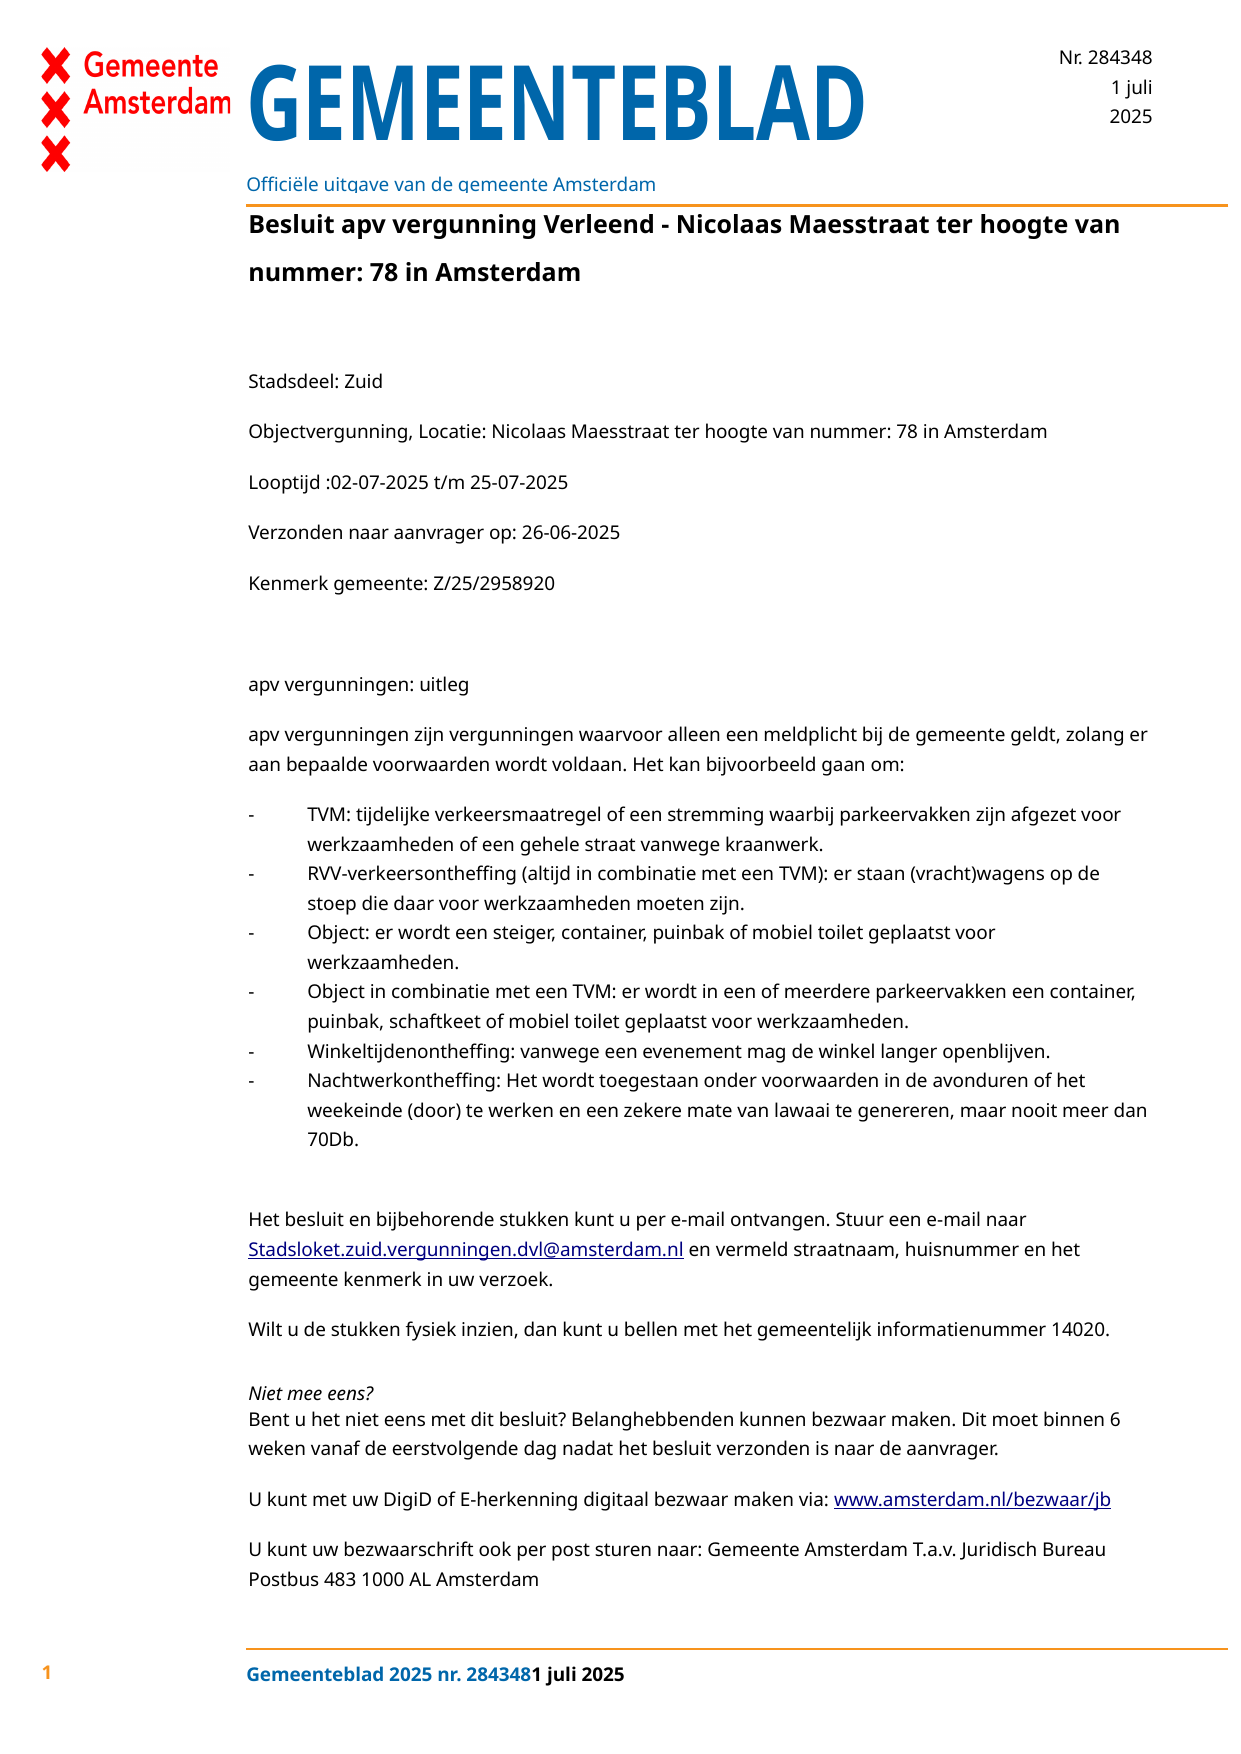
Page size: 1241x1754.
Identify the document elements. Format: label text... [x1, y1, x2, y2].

text U kunt met uw DigiD of E-herkenning digitaal bezwaar maken via: www.amsterdam.nl/bezwaar/jb [248, 1486, 1152, 1512]
list TVM: tijdelijke verkeersmaatregel of een stremming waarbij parkeervakken zijn afgezet voor werkzaamheden of een gehele straat vanwege kraanwerk. [248, 801, 1152, 857]
text Niet mee eens? [248, 1380, 1152, 1406]
text apv vergunningen zijn vergunningen waarvoor alleen een meldplicht bij de gemeente geldt, zolang er aan bepaalde voorwaarden wordt voldaan. Het kan bijvoorbeeld gaan om: [248, 721, 1152, 777]
text Kenmerk gemeente: Z/25/2958920 [248, 570, 1152, 596]
text Verzonden naar aanvrager op: 26-06-2025 [248, 519, 1152, 545]
list RVV-verkeersontheffing (altijd in combinatie met een TVM): er staan (vracht)wagens op de stoep die daar voor werkzaamheden moeten zijn. [248, 860, 1152, 916]
text Bent u het niet eens met dit besluit? Belanghebbenden kunnen bezwaar maken. Dit moet binnen 6 weken vanaf de eerstvolgende dag nadat het besluit verzonden is naar de aanvrager. [248, 1406, 1152, 1461]
text Besluit apv vergunning Verleend - Nicolaas Maesstraat ter hoogte van nummer: 78 in Amsterdam [248, 207, 1152, 288]
list Object in combinatie met een TVM: er wordt in een of meerdere parkeervakken een container, puinbak, schaftkeet of mobiel toilet geplaatst voor werkzaamheden. [248, 979, 1152, 1034]
text U kunt uw bezwaarschrift ook per post sturen naar: Gemeente Amsterdam T.a.v. Juridisch Bureau Postbus 483 1000 AL Amsterdam [248, 1536, 1152, 1592]
text Looptijd :02-07-2025 t/m 25-07-2025 [248, 469, 1152, 495]
picture [41, 47, 231, 172]
text Objectvergunning, Locatie: Nicolaas Maesstraat ter hoogte van nummer: 78 in Amsterdam [248, 419, 1152, 444]
list Nachtwerkontheffing: Het wordt toegestaan onder voorwaarden in de avonduren of het weekeinde (door) te werken en een zekere mate van lawaai te genereren, maar nooit meer dan 70Db. [248, 1067, 1152, 1152]
list Winkeltijdenontheffing: vanwege een evenement mag de winkel langer openblijven. [248, 1038, 1152, 1064]
text Wilt u de stukken fysiek inzien, dan kunt u bellen met het gemeentelijk informatienummer 14020. [248, 1316, 1152, 1342]
list Object: er wordt een steiger, container, puinbak of mobiel toilet geplaatst voor werkzaamheden. [248, 919, 1152, 975]
text Stadsdeel: Zuid [248, 368, 1152, 394]
text apv vergunningen: uitleg [248, 671, 1152, 697]
text Het besluit en bijbehorende stukken kunt u per e-mail ontvangen. Stuur een e-mail naar Stadsloket.zuid.vergunningen.dvl@amsterdam.nl en vermeld straatnaam, huisnummer en het gemeente kenmerk in uw verzoek. [248, 1207, 1152, 1292]
